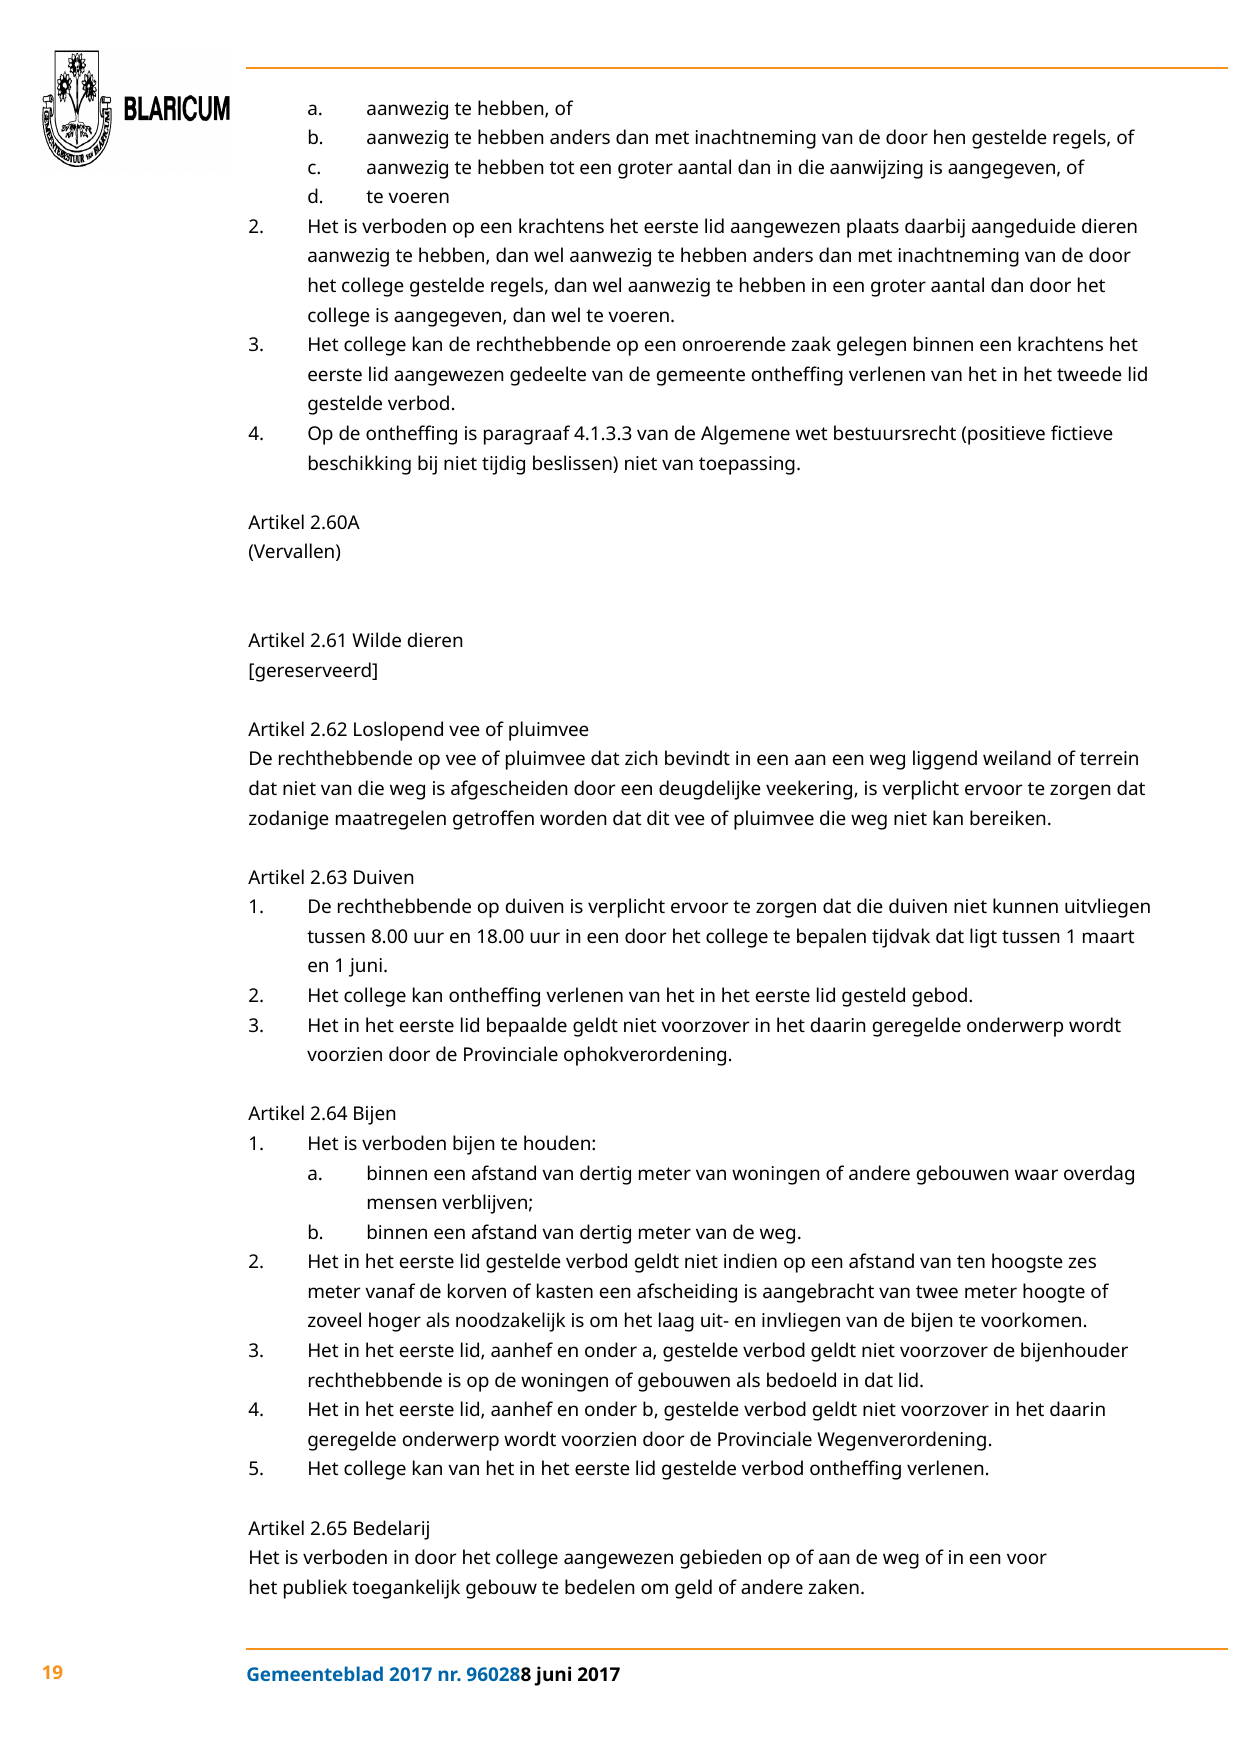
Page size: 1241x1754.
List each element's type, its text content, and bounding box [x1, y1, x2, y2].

list aanwezig te hebben, of [307, 95, 1152, 121]
text [gereserveerd] [248, 657, 1152, 683]
text Het is verboden in door het college aangewezen gebieden op of aan de weg of in een voor [248, 1544, 1152, 1570]
text Artikel 2.61 Wilde dieren [248, 627, 1152, 653]
picture [41, 47, 231, 172]
list Het is verboden bijen te houden: [248, 1130, 1152, 1156]
list Het college kan van het in het eerste lid gestelde verbod ontheffing verlenen. [248, 1456, 1152, 1481]
list te voeren [307, 183, 1152, 209]
list Het in het eerste lid gestelde verbod geldt niet indien op een afstand van ten hoogste zes meter vanaf de korven of kasten een afscheiding is aangebracht van twee meter hoogte of zoveel hoger als noodzakelijk is om het laag uit- en invliegen van de bijen te voorkomen. [248, 1248, 1152, 1333]
list Het in het eerste lid, aanhef en onder b, gestelde verbod geldt niet voorzover in het daarin geregelde onderwerp wordt voorzien door de Provinciale Wegenverordening. [248, 1396, 1152, 1452]
text het publiek toegankelijk gebouw te bedelen om geld of andere zaken. [248, 1574, 1152, 1600]
text (Vervallen) [248, 538, 1152, 564]
list Het college kan de rechthebbende op een onroerende zaak gelegen binnen een krachtens het eerste lid aangewezen gedeelte van de gemeente ontheffing verlenen van het in het tweede lid gestelde verbod. [248, 331, 1152, 416]
list De rechthebbende op duiven is verplicht ervoor te zorgen dat die duiven niet kunnen uitvliegen tussen 8.00 uur en 18.00 uur in een door het college te bepalen tijdvak dat ligt tussen 1 maart en 1 juni. [248, 893, 1152, 978]
list aanwezig te hebben tot een groter aantal dan in die aanwijzing is aangegeven, of [307, 154, 1152, 180]
text Artikel 2.60A [248, 509, 1152, 535]
text De rechthebbende op vee of pluimvee dat zich bevindt in een aan een weg liggend weiland of terrein dat niet van die weg is afgescheiden door een deugdelijke veekering, is verplicht ervoor te zorgen dat zodanige maatregelen getroffen worden dat dit vee of pluimvee die weg niet kan bereiken. [248, 746, 1152, 831]
list Het in het eerste lid, aanhef en onder a, gestelde verbod geldt niet voorzover de bijenhouder rechthebbende is op de woningen of gebouwen als bedoeld in dat lid. [248, 1337, 1152, 1393]
list Op de ontheffing is paragraaf 4.1.3.3 van de Algemene wet bestuursrecht (positieve fictieve beschikking bij niet tijdig beslissen) niet van toepassing. [248, 420, 1152, 476]
list binnen een afstand van dertig meter van de weg. [307, 1219, 1152, 1245]
list Het college kan ontheffing verlenen van het in het eerste lid gesteld gebod. [248, 982, 1152, 1008]
text Artikel 2.63 Duiven [248, 864, 1152, 890]
text Artikel 2.64 Bijen [248, 1101, 1152, 1126]
text Artikel 2.65 Bedelarij [248, 1515, 1152, 1541]
list aanwezig te hebben anders dan met inachtneming van de door hen gestelde regels, of [307, 124, 1152, 150]
list binnen een afstand van dertig meter van woningen of andere gebouwen waar overdag mensen verblijven; [307, 1160, 1152, 1215]
text Artikel 2.62 Loslopend vee of pluimvee [248, 716, 1152, 742]
list Het in het eerste lid bepaalde geldt niet voorzover in het daarin geregelde onderwerp wordt voorzien door de Provinciale ophokverordening. [248, 1012, 1152, 1067]
list Het is verboden op een krachtens het eerste lid aangewezen plaats daarbij aangeduide dieren aanwezig te hebben, dan wel aanwezig te hebben anders dan met inachtneming van de door het college gestelde regels, dan wel aanwezig te hebben in een groter aantal dan door het college is aangegeven, dan wel te voeren. [248, 213, 1152, 328]
